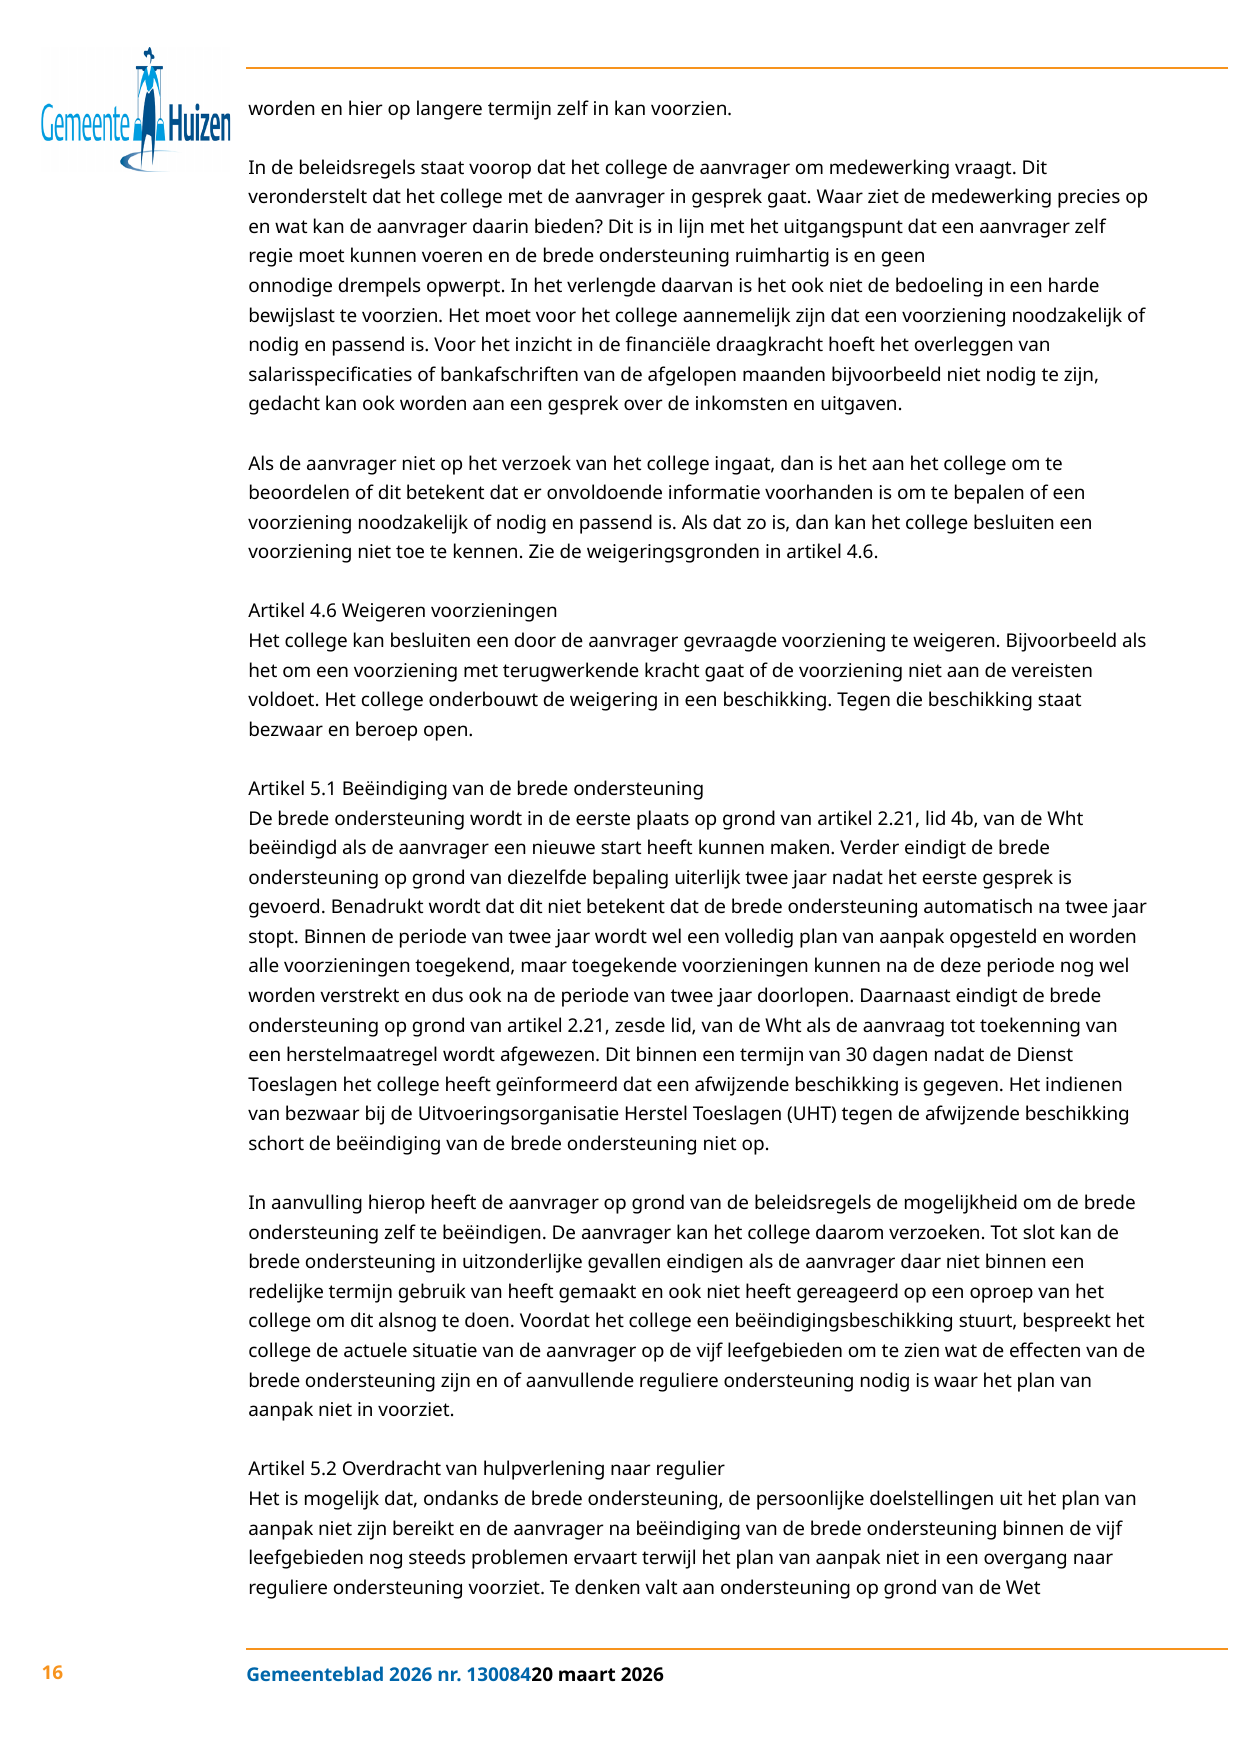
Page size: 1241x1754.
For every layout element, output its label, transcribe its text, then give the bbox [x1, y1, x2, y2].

picture [41, 47, 231, 172]
text Het is mogelijk dat, ondanks de brede ondersteuning, de persoonlijke doelstellingen uit het plan van aanpak niet zijn bereikt en de aanvrager na beëindiging van de brede ondersteuning binnen de vijf leefgebieden nog steeds problemen ervaart terwijl het plan van aanpak niet in een overgang naar reguliere ondersteuning voorziet. Te denken valt aan ondersteuning op grond van de Wet [248, 1485, 1152, 1600]
text Artikel 4.6 Weigeren voorzieningen [248, 598, 1152, 623]
text Artikel 5.1 Beëindiging van de brede ondersteuning [248, 775, 1152, 801]
text onnodige drempels opwerpt. In het verlengde daarvan is het ook niet de bedoeling in een harde bewijslast te voorzien. Het moet voor het college aannemelijk zijn dat een voorziening noodzakelijk of nodig en passend is. Voor het inzicht in de financiële draagkracht hoeft het overleggen van salarisspecificaties of bankafschriften van de afgelopen maanden bijvoorbeeld niet nodig te zijn, gedacht kan ook worden aan een gesprek over de inkomsten en uitgaven. [248, 272, 1152, 416]
text worden en hier op langere termijn zelf in kan voorzien. [248, 95, 1152, 121]
text Artikel 5.2 Overdracht van hulpverlening naar regulier [248, 1456, 1152, 1481]
text In de beleidsregels staat voorop dat het college de aanvrager om medewerking vraagt. Dit veronderstelt dat het college met de aanvrager in gesprek gaat. Waar ziet de medewerking precies op en wat kan de aanvrager daarin bieden? Dit is in lijn met het uitgangspunt dat een aanvrager zelf regie moet kunnen voeren en de brede ondersteuning ruimhartig is en geen [248, 154, 1152, 268]
text In aanvulling hierop heeft de aanvrager op grond van de beleidsregels de mogelijkheid om de brede ondersteuning zelf te beëindigen. De aanvrager kan het college daarom verzoeken. Tot slot kan de brede ondersteuning in uitzonderlijke gevallen eindigen als de aanvrager daar niet binnen een redelijke termijn gebruik van heeft gemaakt en ook niet heeft gereageerd op een oproep van het college om dit alsnog te doen. Voordat het college een beëindigingsbeschikking stuurt, bespreekt het college de actuele situatie van de aanvrager op de vijf leefgebieden om te zien wat de effecten van de brede ondersteuning zijn en of aanvullende reguliere ondersteuning nodig is waar het plan van aanpak niet in voorziet. [248, 1189, 1152, 1422]
text Het college kan besluiten een door de aanvrager gevraagde voorziening te weigeren. Bijvoorbeeld als het om een voorziening met terugwerkende kracht gaat of de voorziening niet aan de vereisten voldoet. Het college onderbouwt de weigering in een beschikking. Tegen die beschikking staat bezwaar en beroep open. [248, 627, 1152, 742]
text De brede ondersteuning wordt in de eerste plaats op grond van artikel 2.21, lid 4b, van de Wht beëindigd als de aanvrager een nieuwe start heeft kunnen maken. Verder eindigt de brede ondersteuning op grond van diezelfde bepaling uiterlijk twee jaar nadat het eerste gesprek is gevoerd. Benadrukt wordt dat dit niet betekent dat de brede ondersteuning automatisch na twee jaar stopt. Binnen de periode van twee jaar wordt wel een volledig plan van aanpak opgesteld en worden alle voorzieningen toegekend, maar toegekende voorzieningen kunnen na de deze periode nog wel worden verstrekt en dus ook na de periode van twee jaar doorlopen. Daarnaast eindigt de brede ondersteuning op grond van artikel 2.21, zesde lid, van de Wht als de aanvraag tot toekenning van een herstelmaatregel wordt afgewezen. Dit binnen een termijn van 30 dagen nadat de Dienst Toeslagen het college heeft geïnformeerd dat een afwijzende beschikking is gegeven. Het indienen van bezwaar bij de Uitvoeringsorganisatie Herstel Toeslagen (UHT) tegen de afwijzende beschikking schort de beëindiging van de brede ondersteuning niet op. [248, 805, 1152, 1156]
text Als de aanvrager niet op het verzoek van het college ingaat, dan is het aan het college om te beoordelen of dit betekent dat er onvoldoende informatie voorhanden is om te bepalen of een voorziening noodzakelijk of nodig en passend is. Als dat zo is, dan kan het college besluiten een voorziening niet toe te kennen. Zie de weigeringsgronden in artikel 4.6. [248, 450, 1152, 564]
